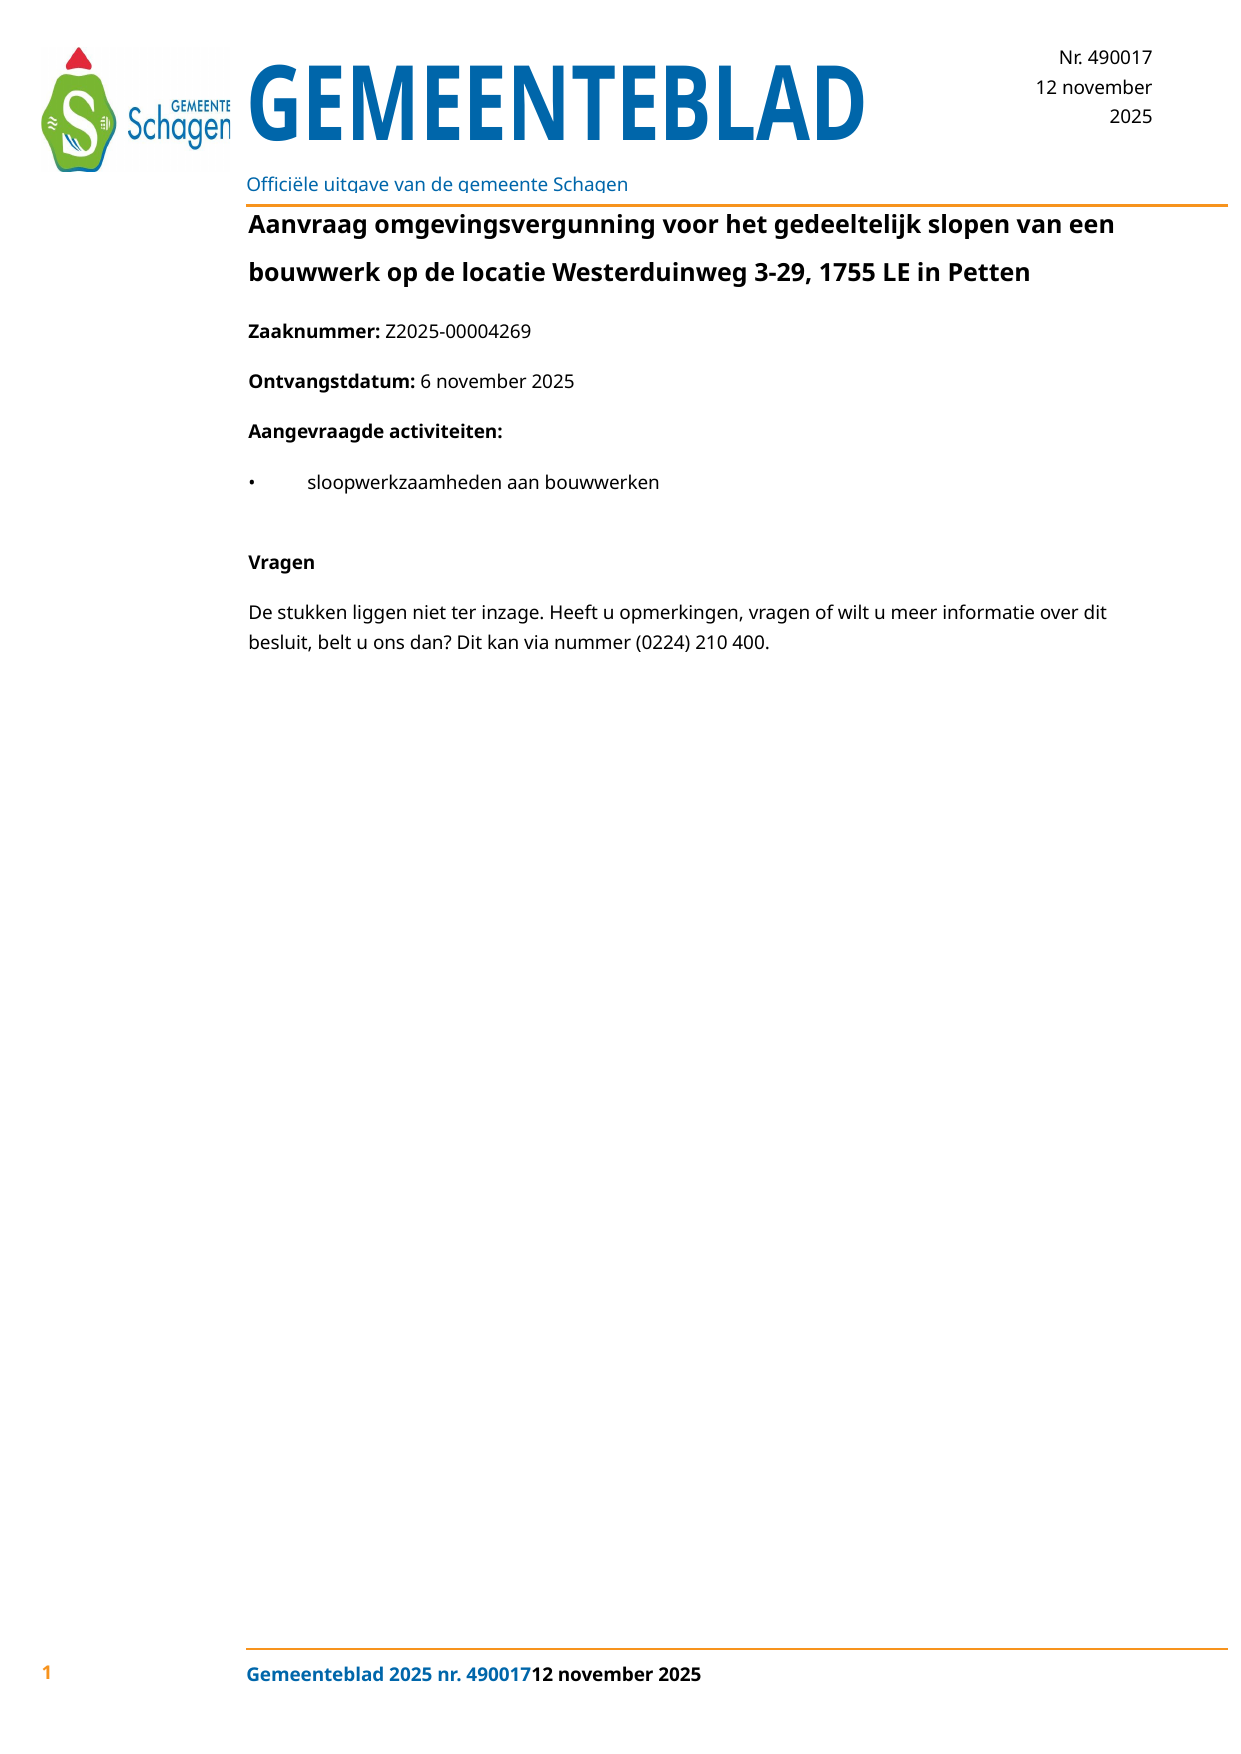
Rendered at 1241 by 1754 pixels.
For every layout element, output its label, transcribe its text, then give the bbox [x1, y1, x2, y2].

text De stukken liggen niet ter inzage. Heeft u opmerkingen, vragen of wilt u meer informatie over dit besluit, belt u ons dan? Dit kan via nummer (0224) 210 400. [248, 599, 1152, 655]
picture [41, 47, 231, 172]
text Zaaknummer: Z2025-00004269 [248, 318, 1152, 344]
text Aangevraagde activiteiten: [248, 419, 1152, 444]
text Ontvangstdatum: 6 november 2025 [248, 368, 1152, 394]
list sloopwerkzaamheden aan bouwwerken [248, 469, 1152, 495]
text Vragen [248, 549, 1152, 575]
text Aanvraag omgevingsvergunning voor het gedeeltelijk slopen van een bouwwerk op de locatie Westerduinweg 3-29, 1755 LE in Petten [248, 207, 1152, 288]
